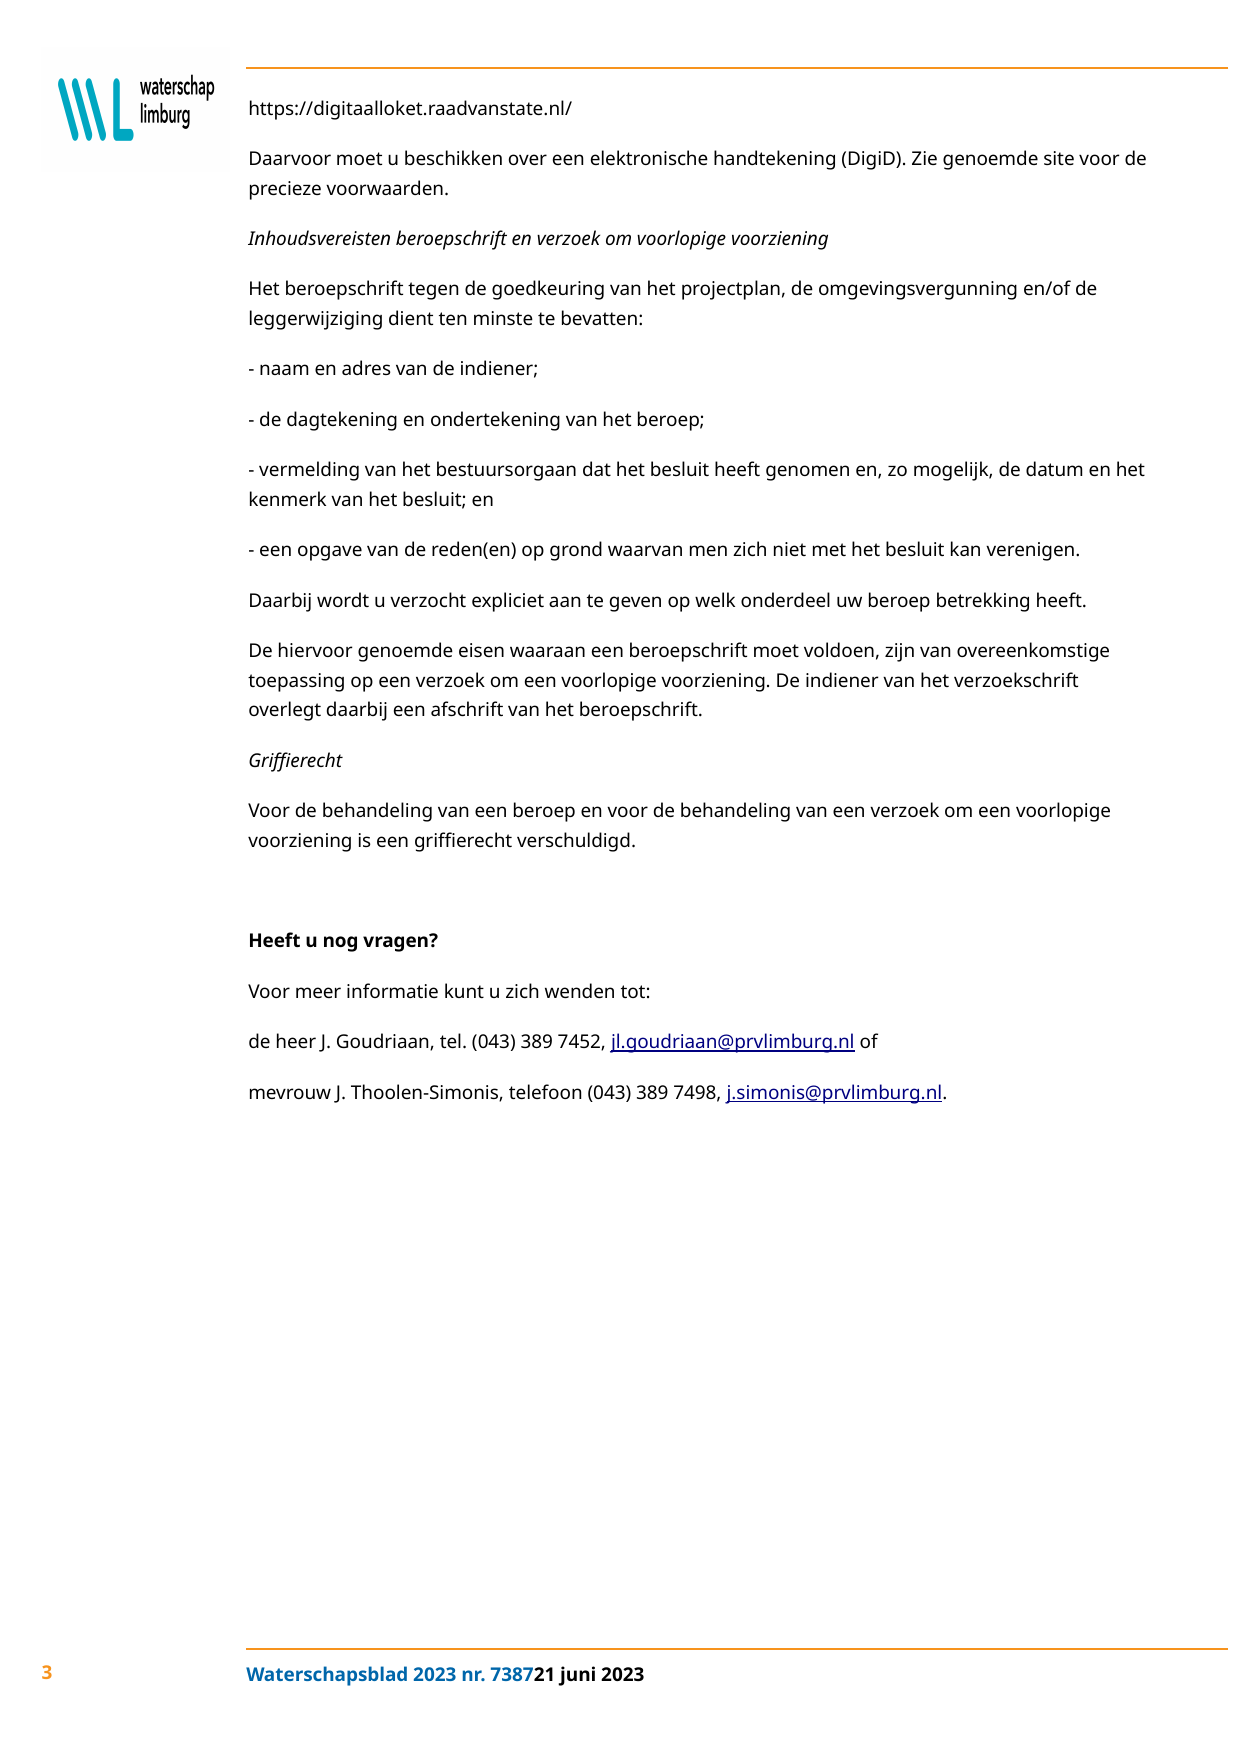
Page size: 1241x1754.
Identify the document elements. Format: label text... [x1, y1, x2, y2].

text - een opgave van de reden(en) op grond waarvan men zich niet met het besluit kan verenigen. [248, 536, 1152, 562]
text Heeft u nog vragen? [248, 928, 1152, 953]
text Inhoudsvereisten beroepschrift en verzoek om voorlopige voorziening [248, 225, 1152, 251]
text - de dagtekening en ondertekening van het beroep; [248, 406, 1152, 432]
text https://digitaalloket.raadvanstate.nl/ [248, 95, 1152, 121]
text - naam en adres van de indiener; [248, 356, 1152, 381]
text Daarvoor moet u beschikken over een elektronische handtekening (DigiD). Zie genoemde site voor de precieze voorwaarden. [248, 145, 1152, 201]
text Griffierecht [248, 747, 1152, 773]
text Het beroepschrift tegen de goedkeuring van het projectplan, de omgevingsvergunning en/of de leggerwijziging dient ten minste te bevatten: [248, 276, 1152, 331]
text - vermelding van het bestuursorgaan dat het besluit heeft genomen en, zo mogelijk, de datum en het kenmerk van het besluit; en [248, 456, 1152, 512]
text Voor meer informatie kunt u zich wenden tot: [248, 978, 1152, 1004]
text Daarbij wordt u verzocht expliciet aan te geven op welk onderdeel uw beroep betrekking heeft. [248, 587, 1152, 613]
text Voor de behandeling van een beroep en voor de behandeling van een verzoek om een voorlopige voorziening is een griffierecht verschuldigd. [248, 797, 1152, 853]
text De hiervoor genoemde eisen waaraan een beroepschrift moet voldoen, zijn van overeenkomstige toepassing op een verzoek om een voorlopige voorziening. De indiener van het verzoekschrift overlegt daarbij een afschrift van het beroepschrift. [248, 637, 1152, 722]
text mevrouw J. Thoolen-Simonis, telefoon (043) 389 7498, j.simonis@prvlimburg.nl. [248, 1079, 1152, 1105]
text de heer J. Goudriaan, tel. (043) 389 7452, jl.goudriaan@prvlimburg.nl of [248, 1028, 1152, 1054]
picture [41, 47, 231, 172]
